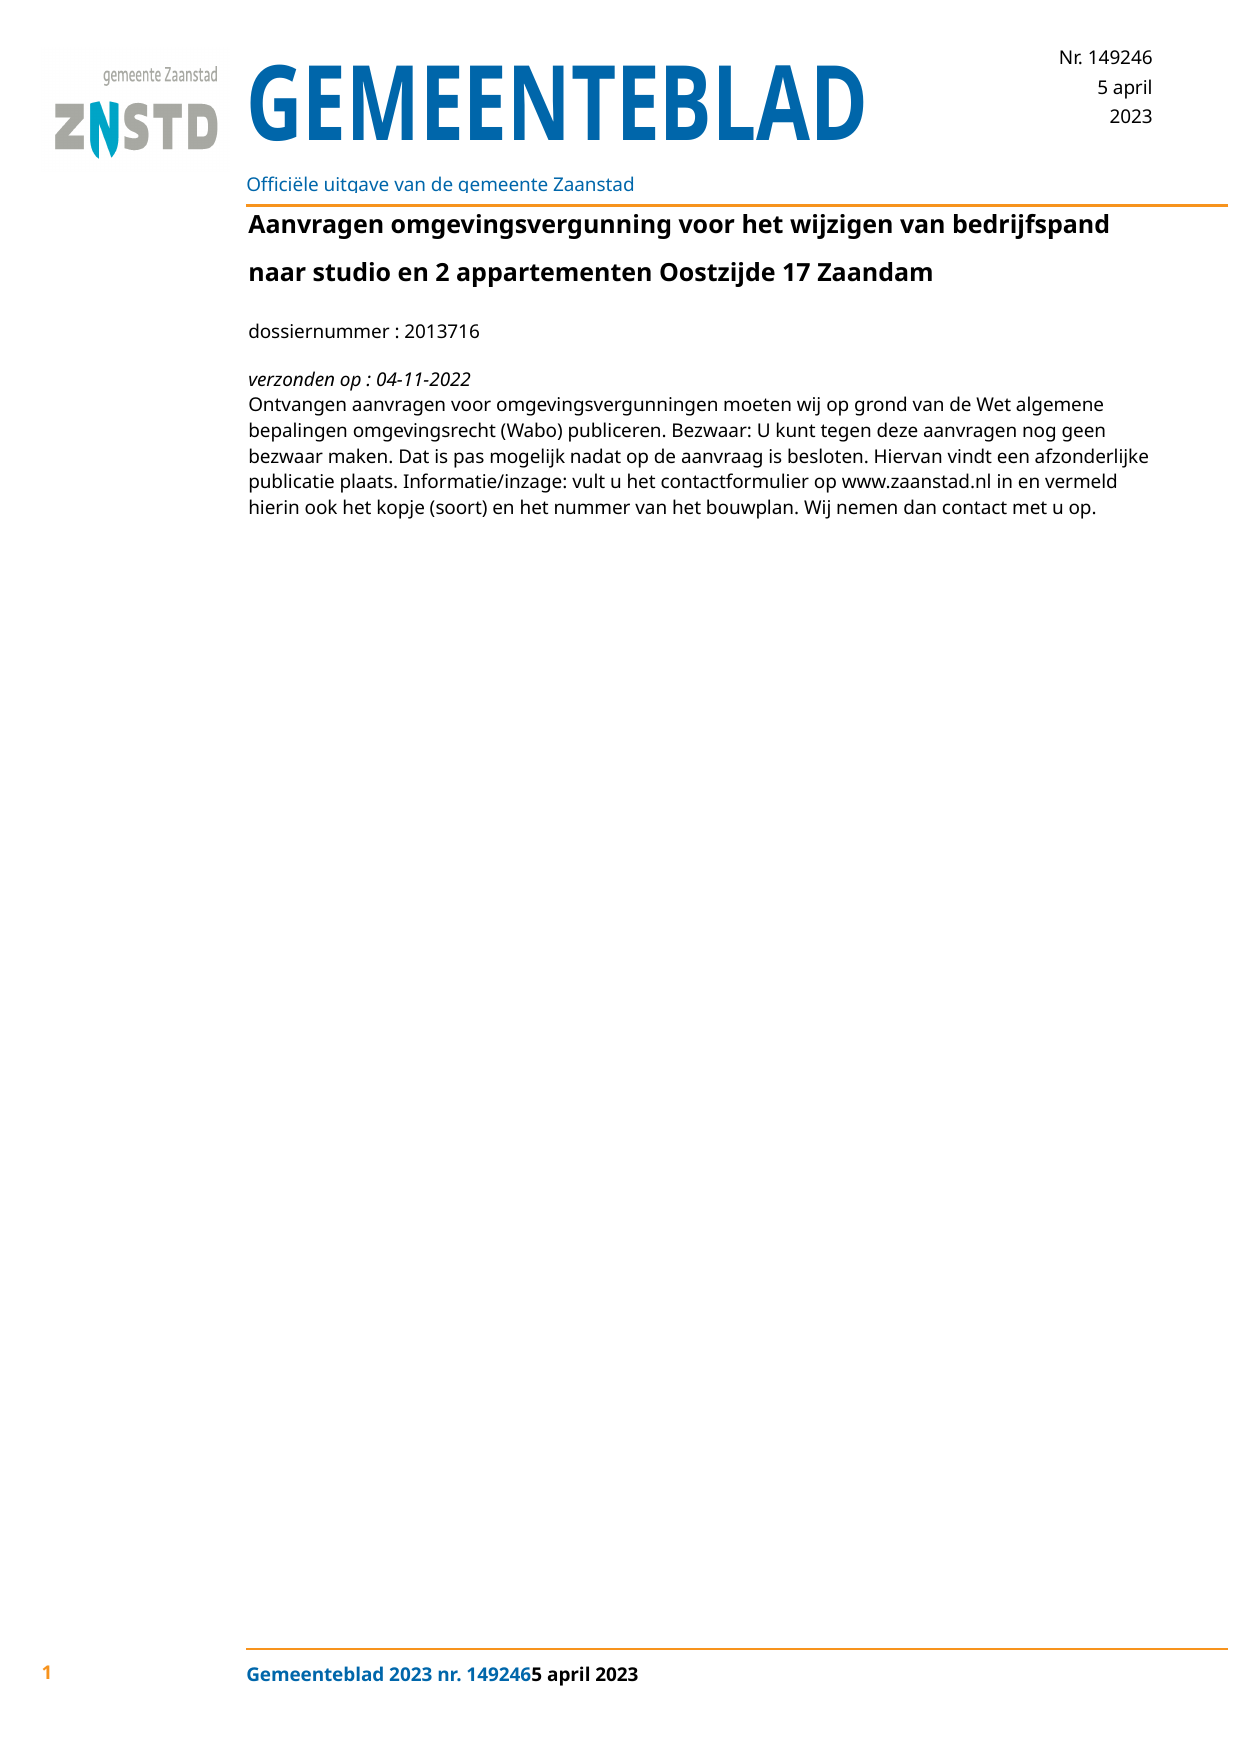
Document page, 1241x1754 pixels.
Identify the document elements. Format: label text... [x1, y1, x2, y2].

text Ontvangen aanvragen voor omgevingsvergunningen moeten wij op grond van de Wet algemene bepalingen omgevingsrecht (Wabo) publiceren. Bezwaar: U kunt tegen deze aanvragen nog geen bezwaar maken. Dat is pas mogelijk nadat op de aanvraag is besloten. Hiervan vindt een afzonderlijke publicatie plaats. Informatie/inzage: vult u het contactformulier op www.zaanstad.nl in en vermeld hierin ook het kopje (soort) en het nummer van het bouwplan. Wij nemen dan contact met u op. [248, 391, 1152, 520]
text dossiernummer : 2013716 [248, 318, 1152, 344]
text verzonden op : 04-11-2022 [248, 366, 1152, 391]
text Aanvragen omgevingsvergunning voor het wijzigen van bedrijfspand naar studio en 2 appartementen Oostzijde 17 Zaandam [248, 207, 1152, 288]
picture [41, 47, 231, 172]
